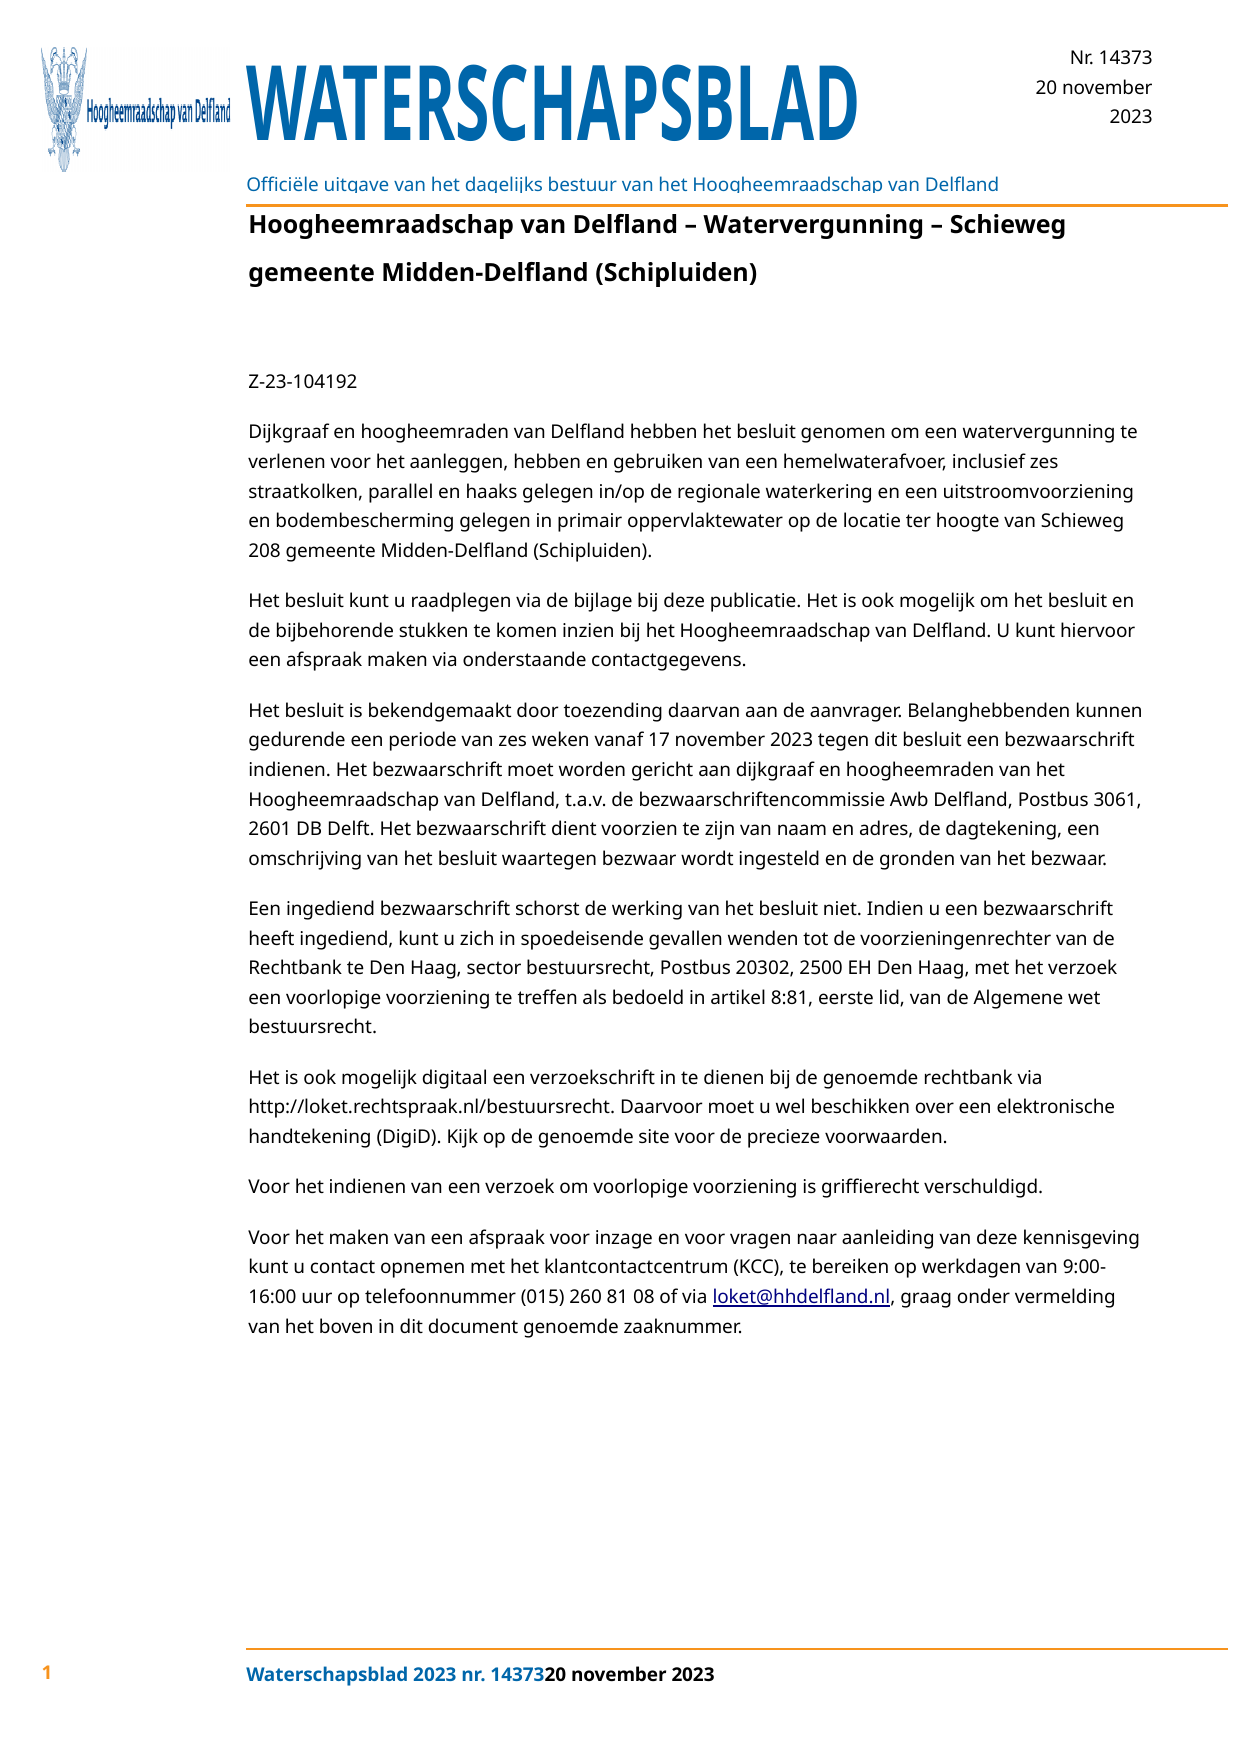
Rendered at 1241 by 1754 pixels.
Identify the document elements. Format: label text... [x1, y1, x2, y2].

text Voor het maken van een afspraak voor inzage en voor vragen naar aanleiding van deze kennisgeving kunt u contact opnemen met het klantcontactcentrum (KCC), te bereiken op werkdagen van 9:00-16:00 uur op telefoonnummer (015) 260 81 08 of via loket@hhdelfland.nl, graag onder vermelding van het boven in dit document genoemde zaaknummer. [248, 1224, 1152, 1339]
picture [41, 47, 231, 172]
text Hoogheemraadschap van Delfland – Watervergunning – Schieweg gemeente Midden-Delfland (Schipluiden) [248, 207, 1152, 288]
text Voor het indienen van een verzoek om voorlopige voorziening is griffierecht verschuldigd. [248, 1174, 1152, 1199]
text Het besluit is bekendgemaakt door toezending daarvan aan de aanvrager. Belanghebbenden kunnen gedurende een periode van zes weken vanaf 17 november 2023 tegen dit besluit een bezwaarschrift indienen. Het bezwaarschrift moet worden gericht aan dijkgraaf en hoogheemraden van het Hoogheemraadschap van Delfland, t.a.v. de bezwaarschriftencommissie Awb Delfland, Postbus 3061, 2601 DB Delft. Het bezwaarschrift dient voorzien te zijn van naam en adres, de dagtekening, een omschrijving van het besluit waartegen bezwaar wordt ingesteld en de gronden van het bezwaar. [248, 697, 1152, 871]
text Dijkgraaf en hoogheemraden van Delfland hebben het besluit genomen om een watervergunning te verlenen voor het aanleggen, hebben en gebruiken van een hemelwaterafvoer, inclusief zes straatkolken, parallel en haaks gelegen in/op de regionale waterkering en een uitstroomvoorziening en bodembescherming gelegen in primair oppervlaktewater op de locatie ter hoogte van Schieweg 208 gemeente Midden-Delfland (Schipluiden). [248, 419, 1152, 563]
text Een ingediend bezwaarschrift schorst de werking van het besluit niet. Indien u een bezwaarschrift heeft ingediend, kunt u zich in spoedeisende gevallen wenden tot de voorzieningenrechter van de Rechtbank te Den Haag, sector bestuursrecht, Postbus 20302, 2500 EH Den Haag, met het verzoek een voorlopige voorziening te treffen als bedoeld in artikel 8:81, eerste lid, van de Algemene wet bestuursrecht. [248, 895, 1152, 1039]
text Het besluit kunt u raadplegen via de bijlage bij deze publicatie. Het is ook mogelijk om het besluit en de bijbehorende stukken te komen inzien bij het Hoogheemraadschap van Delfland. U kunt hiervoor een afspraak maken via onderstaande contactgegevens. [248, 587, 1152, 672]
text Het is ook mogelijk digitaal een verzoekschrift in te dienen bij de genoemde rechtbank via http://loket.rechtspraak.nl/bestuursrecht. Daarvoor moet u wel beschikken over een elektronische handtekening (DigiD). Kijk op de genoemde site voor de precieze voorwaarden. [248, 1064, 1152, 1149]
text Z-23-104192 [248, 368, 1152, 394]
